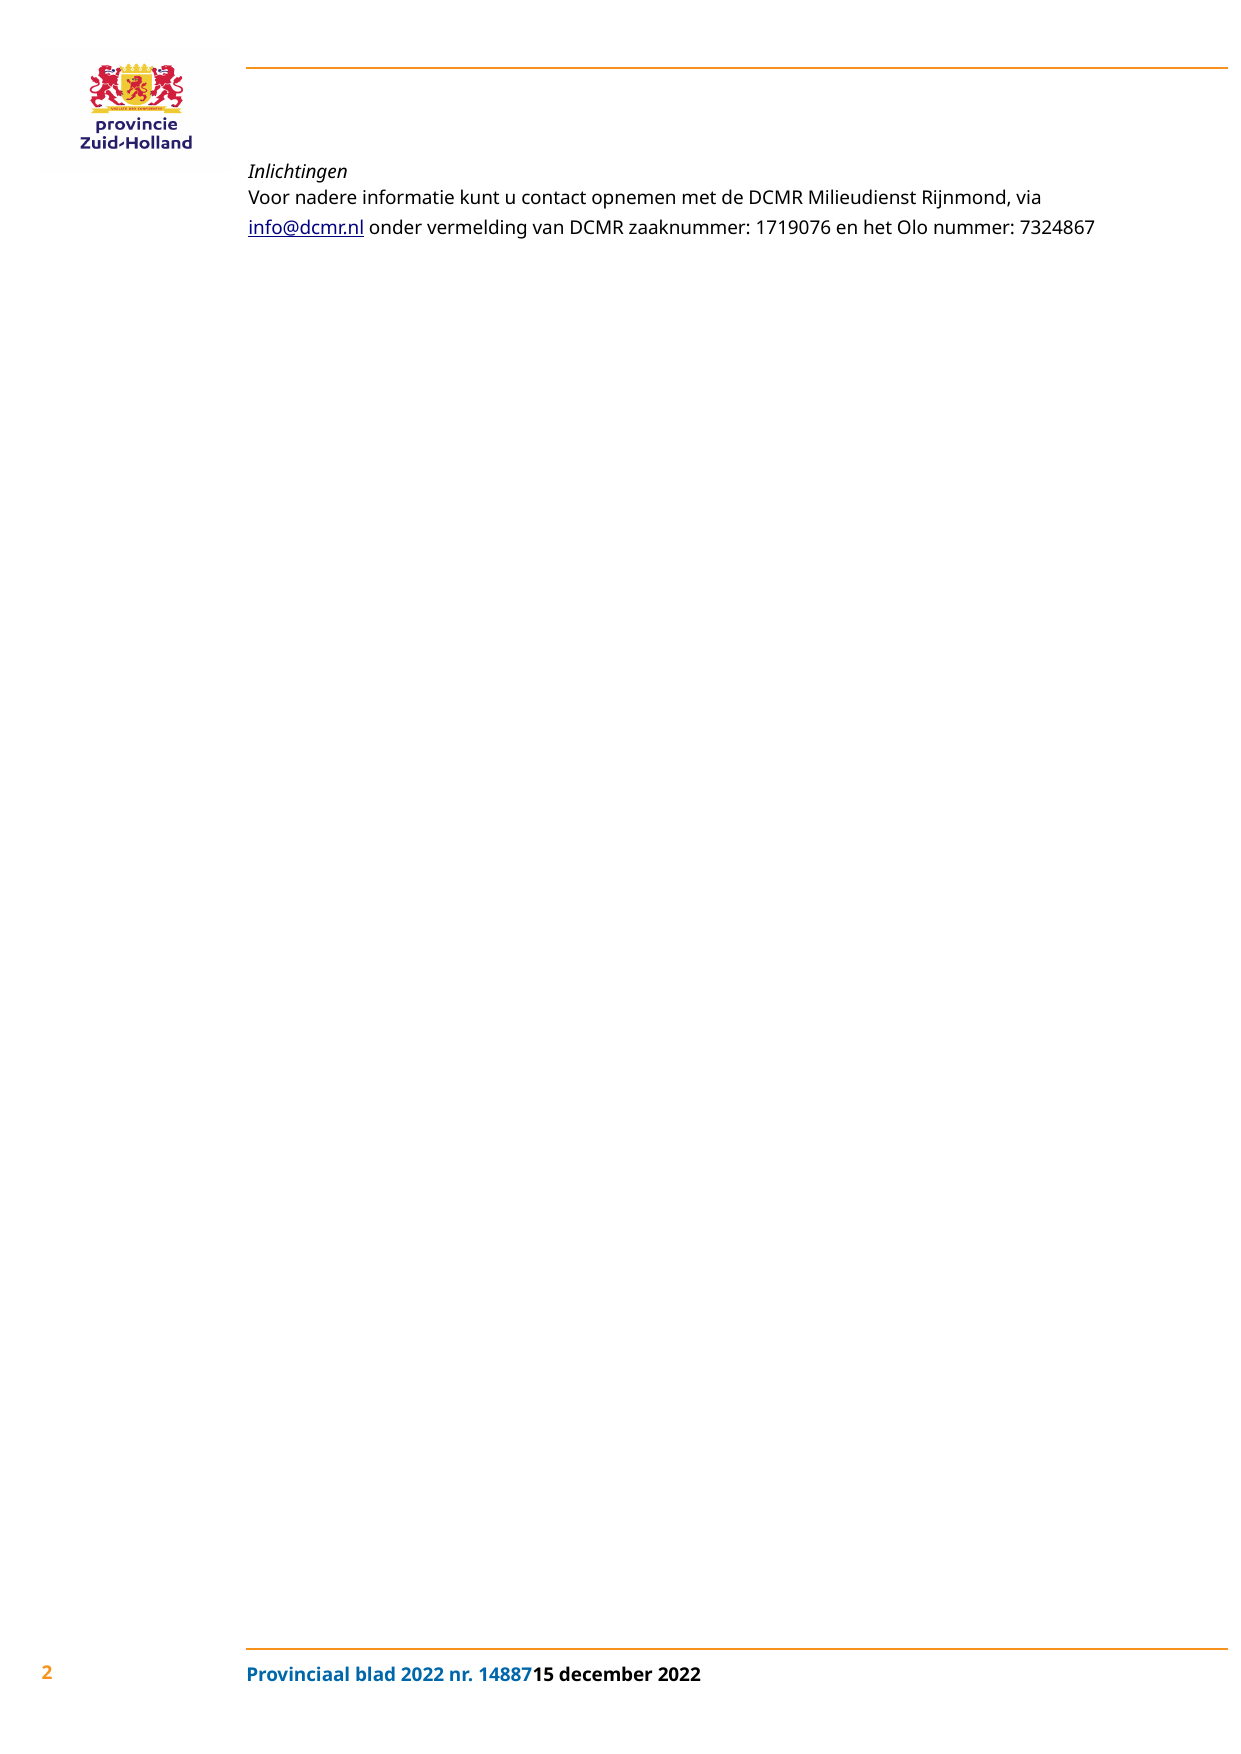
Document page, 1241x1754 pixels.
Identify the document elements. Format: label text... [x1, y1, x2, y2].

text Voor nadere informatie kunt u contact opnemen met de DCMR Milieudienst Rijnmond, via info@dcmr.nl onder vermelding van DCMR zaaknummer: 1719076 en het Olo nummer: 7324867 [248, 184, 1152, 240]
picture [41, 47, 231, 172]
text Inlichtingen [248, 159, 1152, 184]
